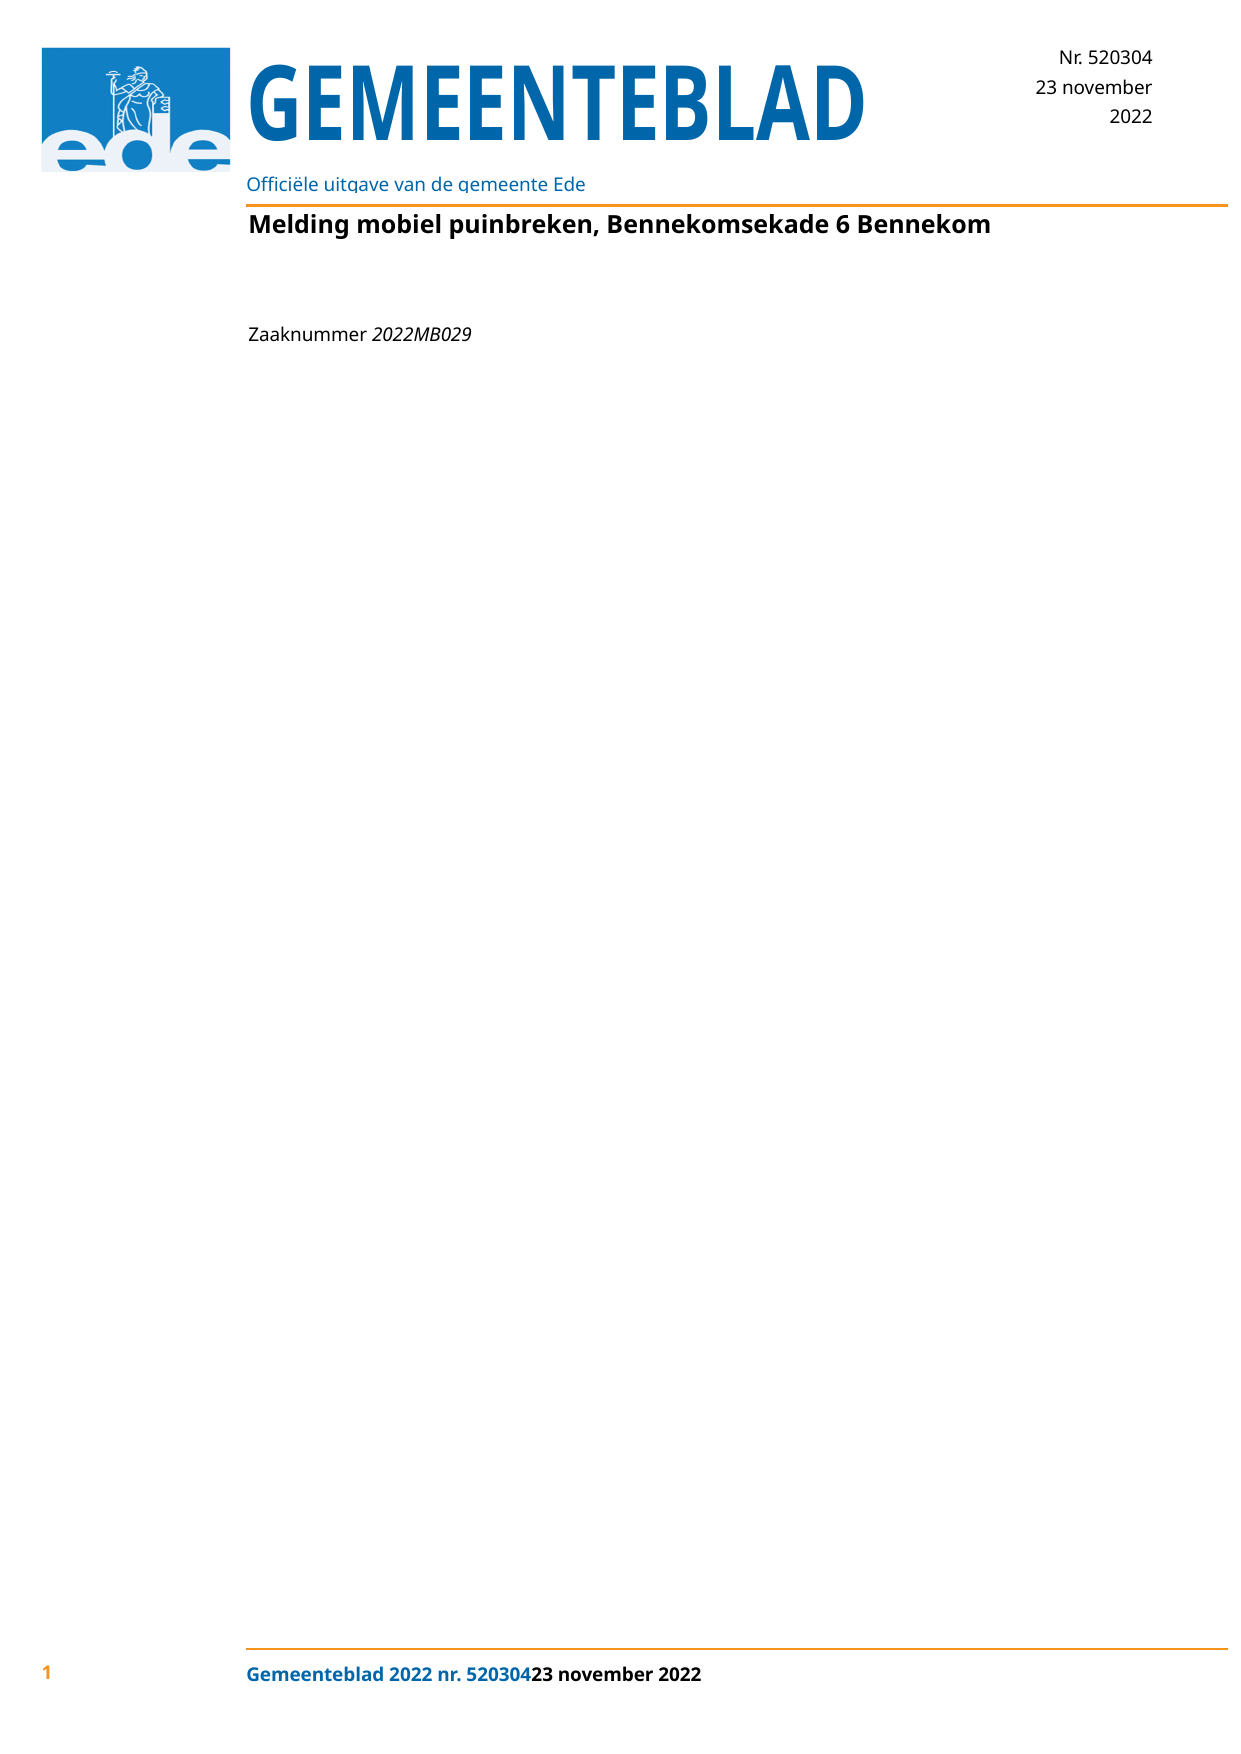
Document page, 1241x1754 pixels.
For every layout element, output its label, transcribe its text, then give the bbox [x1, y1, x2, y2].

picture [41, 47, 231, 172]
text Zaaknummer 2022MB029 [248, 321, 1152, 346]
text Melding mobiel puinbreken, Bennekomsekade 6 Bennekom [248, 207, 1152, 241]
